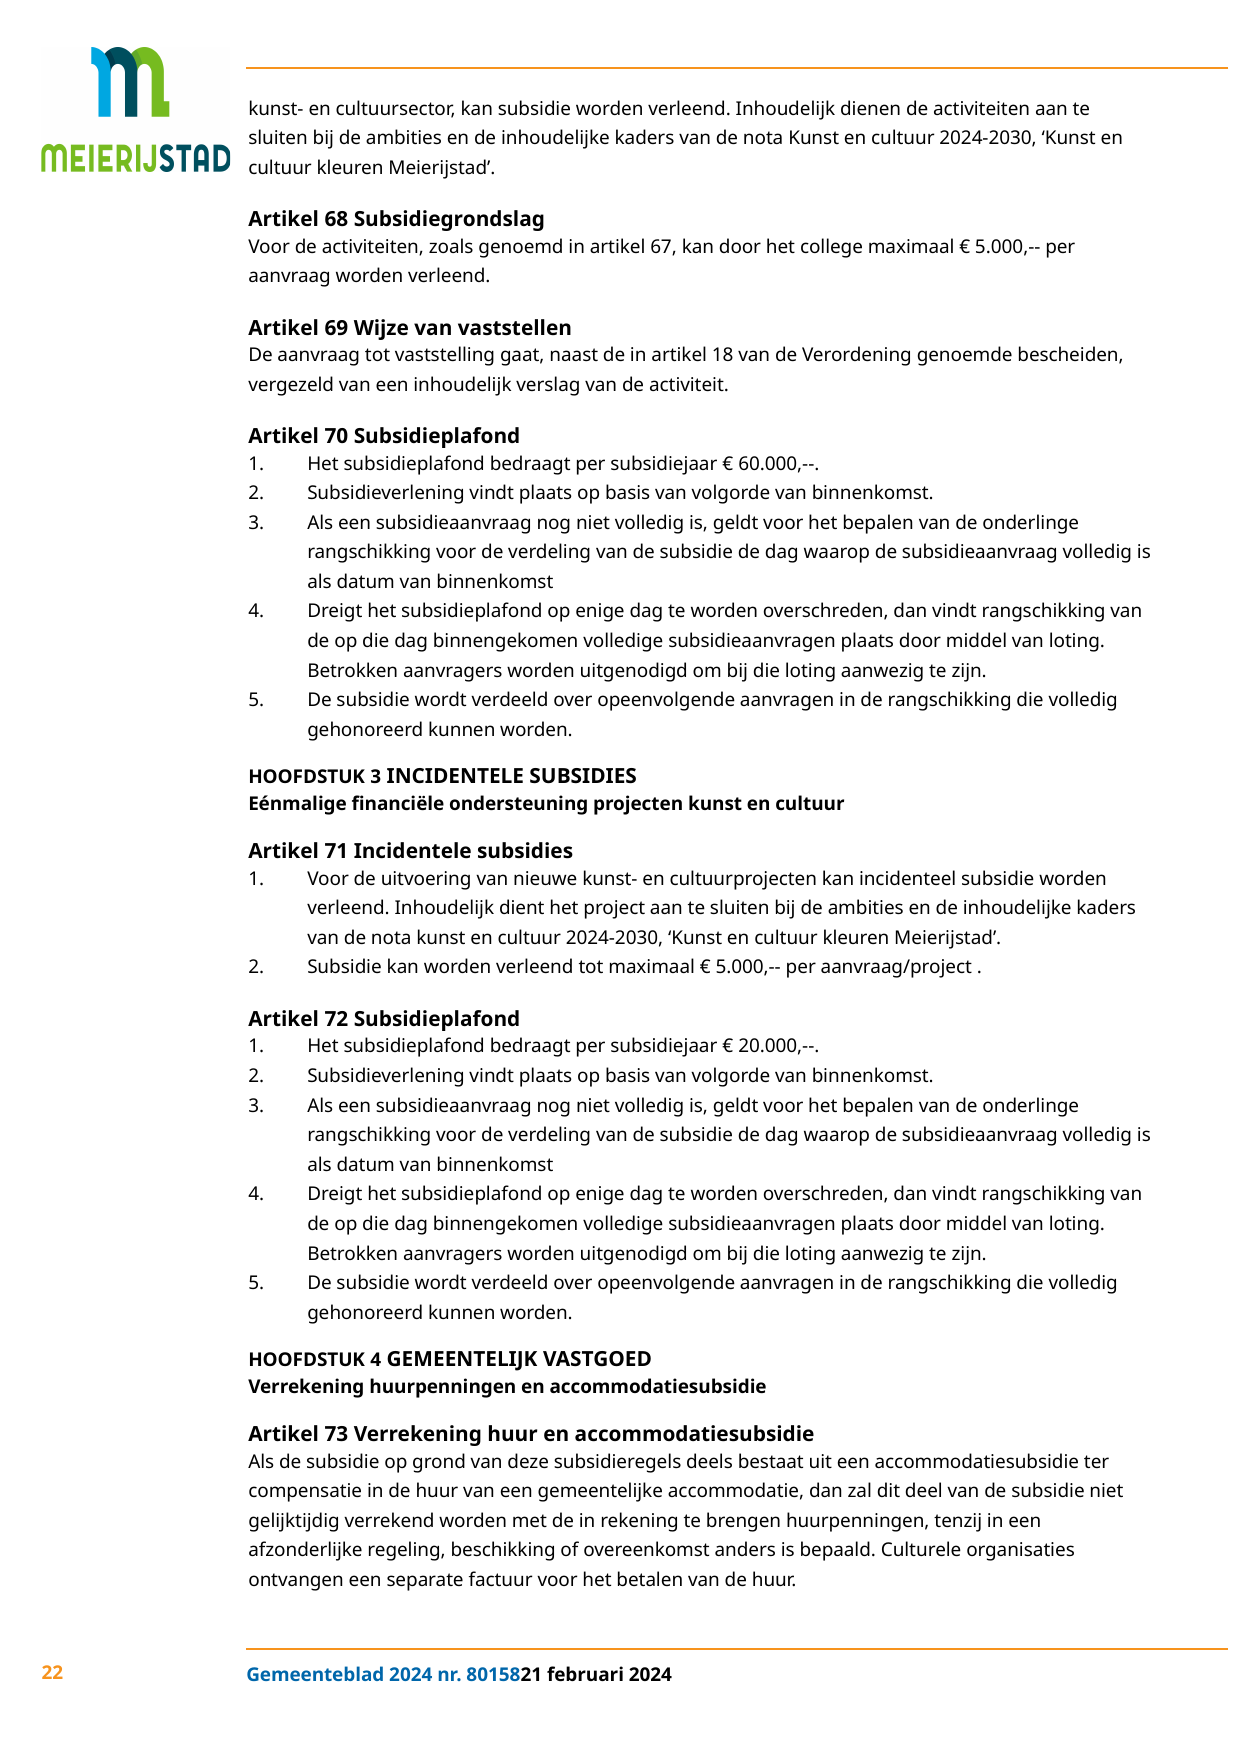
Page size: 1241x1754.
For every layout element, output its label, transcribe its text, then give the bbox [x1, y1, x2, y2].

picture [41, 47, 231, 172]
list Als een subsidieaanvraag nog niet volledig is, geldt voor het bepalen van de onderlinge rangschikking voor de verdeling van de subsidie de dag waarop de subsidieaanvraag volledig is als datum van binnenkomst [248, 509, 1152, 594]
text Artikel 70 Subsidieplafond [248, 421, 1152, 450]
list Het subsidieplafond bedraagt per subsidiejaar € 20.000,--. [248, 1033, 1152, 1058]
list Dreigt het subsidieplafond op enige dag te worden overschreden, dan vindt rangschikking van de op die dag binnengekomen volledige subsidieaanvragen plaats door middel van loting. Betrokken aanvragers worden uitgenodigd om bij die loting aanwezig te zijn. [248, 598, 1152, 682]
text Artikel 73 Verrekening huur en accommodatiesubsidie [248, 1419, 1152, 1448]
list De subsidie wordt verdeeld over opeenvolgende aanvragen in de rangschikking die volledig gehonoreerd kunnen worden. [248, 1269, 1152, 1324]
text kunst- en cultuursector, kan subsidie worden verleend. Inhoudelijk dienen de activiteiten aan te sluiten bij de ambities en de inhoudelijke kaders van de nota Kunst en cultuur 2024-2030, ‘Kunst en cultuur kleuren Meierijstad’. [248, 95, 1152, 180]
text Verrekening huurpenningen en accommodatiesubsidie [248, 1373, 1152, 1399]
list Subsidieverlening vindt plaats op basis van volgorde van binnenkomst. [248, 479, 1152, 505]
list Als een subsidieaanvraag nog niet volledig is, geldt voor het bepalen van de onderlinge rangschikking voor de verdeling van de subsidie de dag waarop de subsidieaanvraag volledig is als datum van binnenkomst [248, 1092, 1152, 1177]
list Het subsidieplafond bedraagt per subsidiejaar € 60.000,--. [248, 450, 1152, 475]
list Subsidie kan worden verleend tot maximaal € 5.000,-- per aanvraag/project . [248, 954, 1152, 979]
text De aanvraag tot vaststelling gaat, naast de in artikel 18 van de Verordening genoemde bescheiden, vergezeld van een inhoudelijk verslag van de activiteit. [248, 341, 1152, 397]
text Voor de activiteiten, zoals genoemd in artikel 67, kan door het college maximaal € 5.000,-- per aanvraag worden verleend. [248, 233, 1152, 288]
list Voor de uitvoering van nieuwe kunst- en cultuurprojecten kan incidenteel subsidie worden verleend. Inhoudelijk dient het project aan te sluiten bij de ambities en de inhoudelijke kaders van de nota kunst en cultuur 2024-2030, ‘Kunst en cultuur kleuren Meierijstad’. [248, 865, 1152, 950]
list Dreigt het subsidieplafond op enige dag te worden overschreden, dan vindt rangschikking van de op die dag binnengekomen volledige subsidieaanvragen plaats door middel van loting. Betrokken aanvragers worden uitgenodigd om bij die loting aanwezig te zijn. [248, 1181, 1152, 1265]
text Artikel 69 Wijze van vaststellen [248, 313, 1152, 341]
text Artikel 71 Incidentele subsidies [248, 837, 1152, 865]
text Artikel 72 Subsidieplafond [248, 1004, 1152, 1033]
text Als de subsidie op grond van deze subsidieregels deels bestaat uit een accommodatiesubsidie ter compensatie in de huur van een gemeentelijke accommodatie, dan zal dit deel van de subsidie niet gelijktijdig verrekend worden met de in rekening te brengen huurpenningen, tenzij in een afzonderlijke regeling, beschikking of overeenkomst anders is bepaald. Culturele organisaties ontvangen een separate factuur voor het betalen van de huur. [248, 1448, 1152, 1592]
text HOOFDSTUK 4 GEMEENTELIJK VASTGOED [248, 1344, 1152, 1373]
text HOOFDSTUK 3 INCIDENTELE SUBSIDIES [248, 762, 1152, 790]
list De subsidie wordt verdeeld over opeenvolgende aanvragen in de rangschikking die volledig gehonoreerd kunnen worden. [248, 686, 1152, 742]
text Eénmalige financiële ondersteuning projecten kunst en cultuur [248, 790, 1152, 816]
text Artikel 68 Subsidiegrondslag [248, 204, 1152, 233]
list Subsidieverlening vindt plaats op basis van volgorde van binnenkomst. [248, 1062, 1152, 1088]
